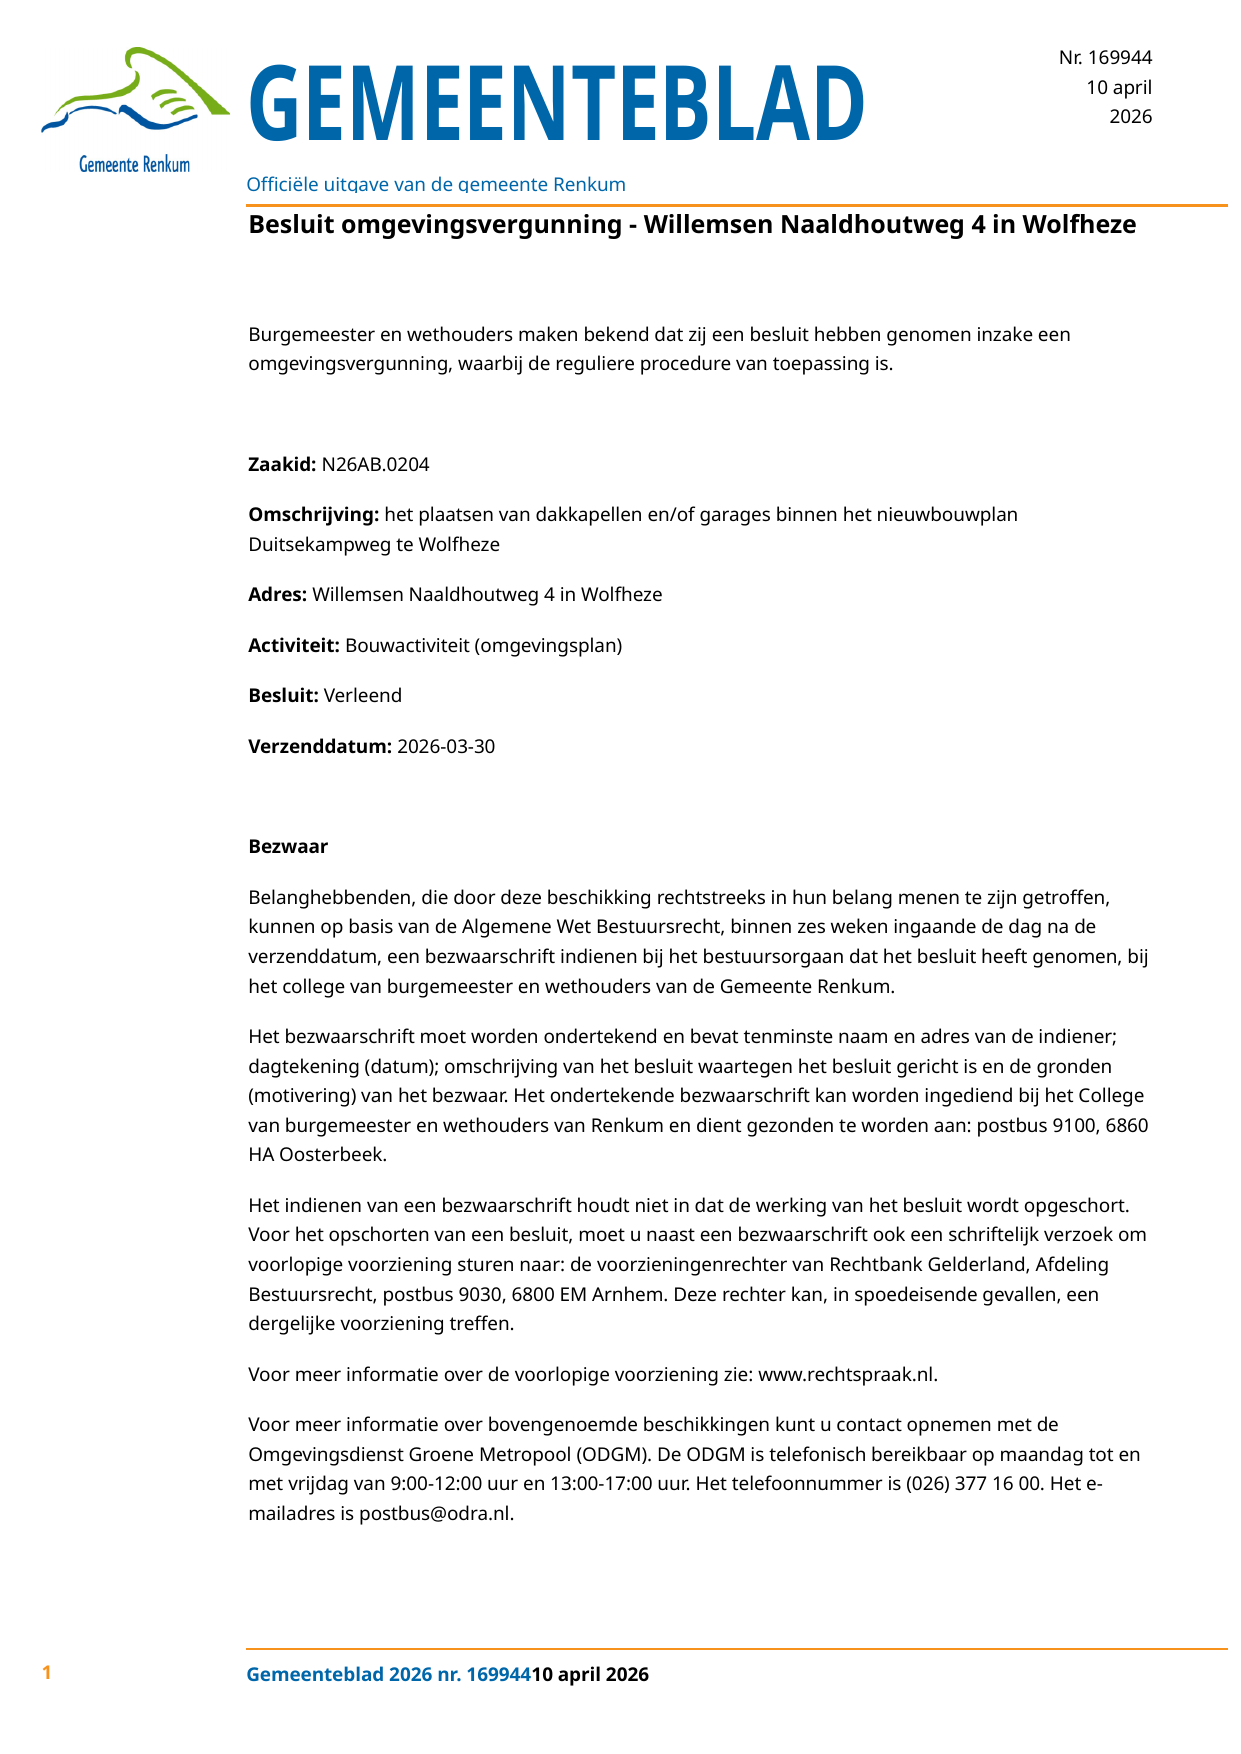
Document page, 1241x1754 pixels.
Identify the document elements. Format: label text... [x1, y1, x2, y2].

text Burgemeester en wethouders maken bekend dat zij een besluit hebben genomen inzake een omgevingsvergunning, waarbij de reguliere procedure van toepassing is. [248, 321, 1152, 376]
text Adres: Willemsen Naaldhoutweg 4 in Wolfheze [248, 582, 1152, 607]
picture [41, 47, 231, 172]
text Voor meer informatie over de voorlopige voorziening zie: www.rechtspraak.nl. [248, 1361, 1152, 1386]
text Verzenddatum: 2026-03-30 [248, 733, 1152, 758]
text Voor meer informatie over bovengenoemde beschikkingen kunt u contact opnemen met de Omgevingsdienst Groene Metropool (ODGM). De ODGM is telefonisch bereikbaar op maandag tot en met vrijdag van 9:00-12:00 uur en 13:00-17:00 uur. Het telefoonnummer is (026) 377 16 00. Het e-mailadres is postbus@odra.nl. [248, 1411, 1152, 1526]
text Belanghebbenden, die door deze beschikking rechtstreeks in hun belang menen te zijn getroffen, kunnen op basis van de Algemene Wet Bestuursrecht, binnen zes weken ingaande de dag na de verzenddatum, een bezwaarschrift indienen bij het bestuursorgaan dat het besluit heeft genomen, bij het college van burgemeester en wethouders van de Gemeente Renkum. [248, 884, 1152, 998]
text Besluit omgevingsvergunning - Willemsen Naaldhoutweg 4 in Wolfheze [248, 207, 1152, 241]
text Besluit: Verleend [248, 682, 1152, 708]
text Bezwaar [248, 834, 1152, 859]
text Activiteit: Bouwactiviteit (omgevingsplan) [248, 632, 1152, 658]
text Het bezwaarschrift moet worden ondertekend en bevat tenminste naam en adres van de indiener; dagtekening (datum); omschrijving van het besluit waartegen het besluit gericht is en de gronden (motivering) van het bezwaar. Het ondertekende bezwaarschrift kan worden ingediend bij het College van burgemeester en wethouders van Renkum en dient gezonden te worden aan: postbus 9100, 6860 HA Oosterbeek. [248, 1023, 1152, 1167]
text Omschrijving: het plaatsen van dakkapellen en/of garages binnen het nieuwbouwplan Duitsekampweg te Wolfheze [248, 502, 1152, 557]
text Het indienen van een bezwaarschrift houdt niet in dat de werking van het besluit wordt opgeschort. Voor het opschorten van een besluit, moet u naast een bezwaarschrift ook een schriftelijk verzoek om voorlopige voorziening sturen naar: de voorzieningenrechter van Rechtbank Gelderland, Afdeling Bestuursrecht, postbus 9030, 6800 EM Arnhem. Deze rechter kan, in spoedeisende gevallen, een dergelijke voorziening treffen. [248, 1192, 1152, 1336]
text Zaakid: N26AB.0204 [248, 451, 1152, 477]
